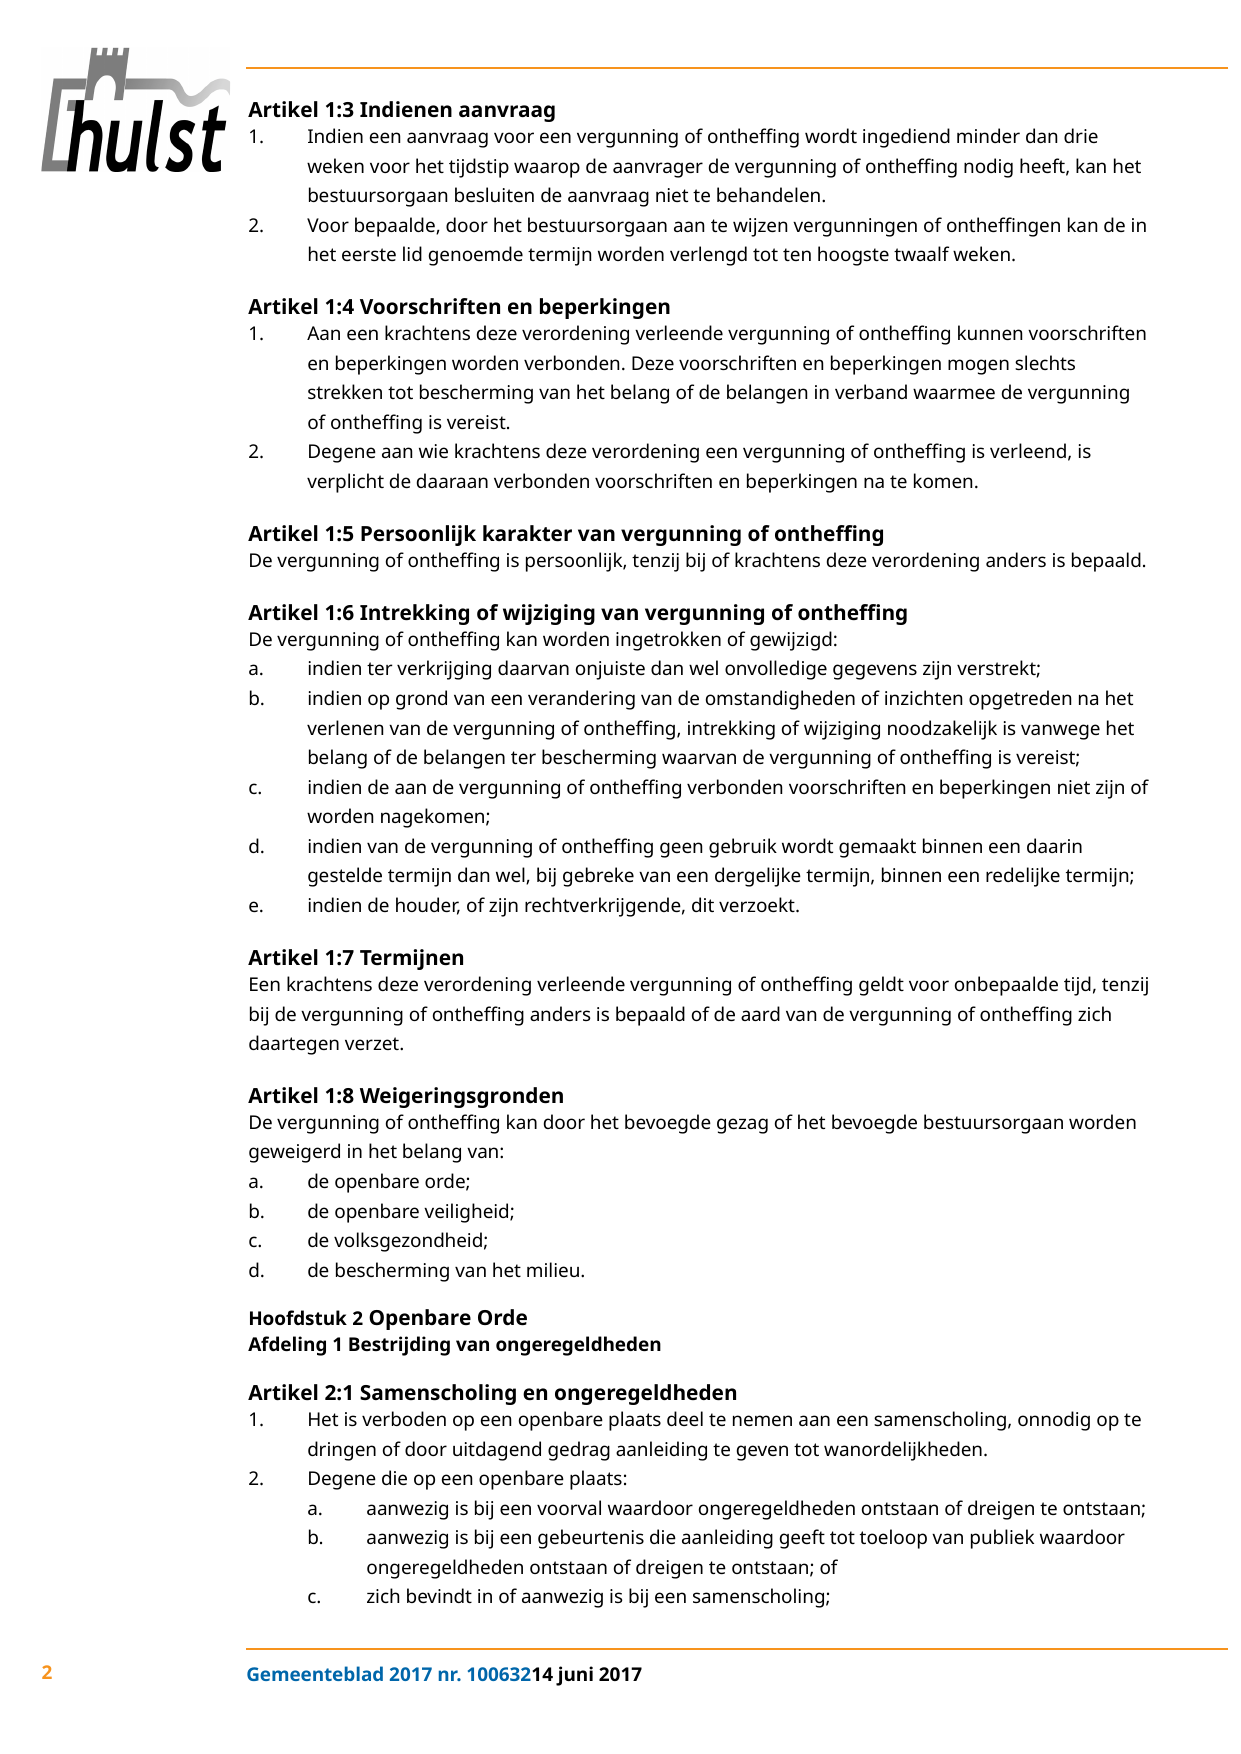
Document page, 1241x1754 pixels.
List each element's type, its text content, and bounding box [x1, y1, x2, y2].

text De vergunning of ontheffing kan door het bevoegde gezag of het bevoegde bestuursorgaan worden geweigerd in het belang van: [248, 1109, 1152, 1164]
text De vergunning of ontheffing is persoonlijk, tenzij bij of krachtens deze verordening anders is bepaald. [248, 547, 1152, 573]
list indien de houder, of zijn rechtverkrijgende, dit verzoekt. [248, 892, 1152, 918]
list indien van de vergunning of ontheffing geen gebruik wordt gemaakt binnen een daarin gestelde termijn dan wel, bij gebreke van een dergelijke termijn, binnen een redelijke termijn; [248, 833, 1152, 888]
text Artikel 1:6 Intrekking of wijziging van vergunning of ontheffing [248, 598, 1152, 626]
text Artikel 1:5 Persoonlijk karakter van vergunning of ontheffing [248, 519, 1152, 547]
list indien de aan de vergunning of ontheffing verbonden voorschriften en beperkingen niet zijn of worden nagekomen; [248, 774, 1152, 829]
list aanwezig is bij een voorval waardoor ongeregeldheden ontstaan of dreigen te ontstaan; [307, 1495, 1152, 1521]
text Artikel 1:7 Termijnen [248, 943, 1152, 971]
text Artikel 1:4 Voorschriften en beperkingen [248, 292, 1152, 320]
text De vergunning of ontheffing kan worden ingetrokken of gewijzigd: [248, 626, 1152, 652]
list indien ter verkrijging daarvan onjuiste dan wel onvolledige gegevens zijn verstrekt; [248, 656, 1152, 681]
list de openbare veiligheid; [248, 1198, 1152, 1224]
text Artikel 1:8 Weigeringsgronden [248, 1081, 1152, 1109]
list Het is verboden op een openbare plaats deel te nemen aan een samenscholing, onnodig op te dringen of door uitdagend gedrag aanleiding te geven tot wanordelijkheden. [248, 1406, 1152, 1461]
text Een krachtens deze verordening verleende vergunning of ontheffing geldt voor onbepaalde tijd, tenzij bij de vergunning of ontheffing anders is bepaald of de aard van de vergunning of ontheffing zich daartegen verzet. [248, 971, 1152, 1056]
picture [41, 47, 231, 172]
list de bescherming van het milieu. [248, 1257, 1152, 1283]
text Artikel 1:3 Indienen aanvraag [248, 95, 1152, 123]
list aanwezig is bij een gebeurtenis die aanleiding geeft tot toeloop van publiek waardoor ongeregeldheden ontstaan of dreigen te ontstaan; of [307, 1524, 1152, 1580]
list Degene die op een openbare plaats: [248, 1465, 1152, 1491]
list Indien een aanvraag voor een vergunning of ontheffing wordt ingediend minder dan drie weken voor het tijdstip waarop de aanvrager de vergunning of ontheffing nodig heeft, kan het bestuursorgaan besluiten de aanvraag niet te behandelen. [248, 123, 1152, 208]
list de volksgezondheid; [248, 1227, 1152, 1253]
text Afdeling 1 Bestrijding van ongeregeldheden [248, 1331, 1152, 1357]
list indien op grond van een verandering van de omstandigheden of inzichten opgetreden na het verlenen van de vergunning of ontheffing, intrekking of wijziging noodzakelijk is vanwege het belang of de belangen ter bescherming waarvan de vergunning of ontheffing is vereist; [248, 685, 1152, 770]
text Hoofdstuk 2 Openbare Orde [248, 1303, 1152, 1331]
text Artikel 2:1 Samenscholing en ongeregeldheden [248, 1378, 1152, 1406]
list Voor bepaalde, door het bestuursorgaan aan te wijzen vergunningen of ontheffingen kan de in het eerste lid genoemde termijn worden verlengd tot ten hoogste twaalf weken. [248, 212, 1152, 267]
list de openbare orde; [248, 1168, 1152, 1194]
list zich bevindt in of aanwezig is bij een samenscholing; [307, 1584, 1152, 1609]
list Aan een krachtens deze verordening verleende vergunning of ontheffing kunnen voorschriften en beperkingen worden verbonden. Deze voorschriften en beperkingen mogen slechts strekken tot bescherming van het belang of de belangen in verband waarmee de vergunning of ontheffing is vereist. [248, 320, 1152, 435]
list Degene aan wie krachtens deze verordening een vergunning of ontheffing is verleend, is verplicht de daaraan verbonden voorschriften en beperkingen na te komen. [248, 439, 1152, 494]
